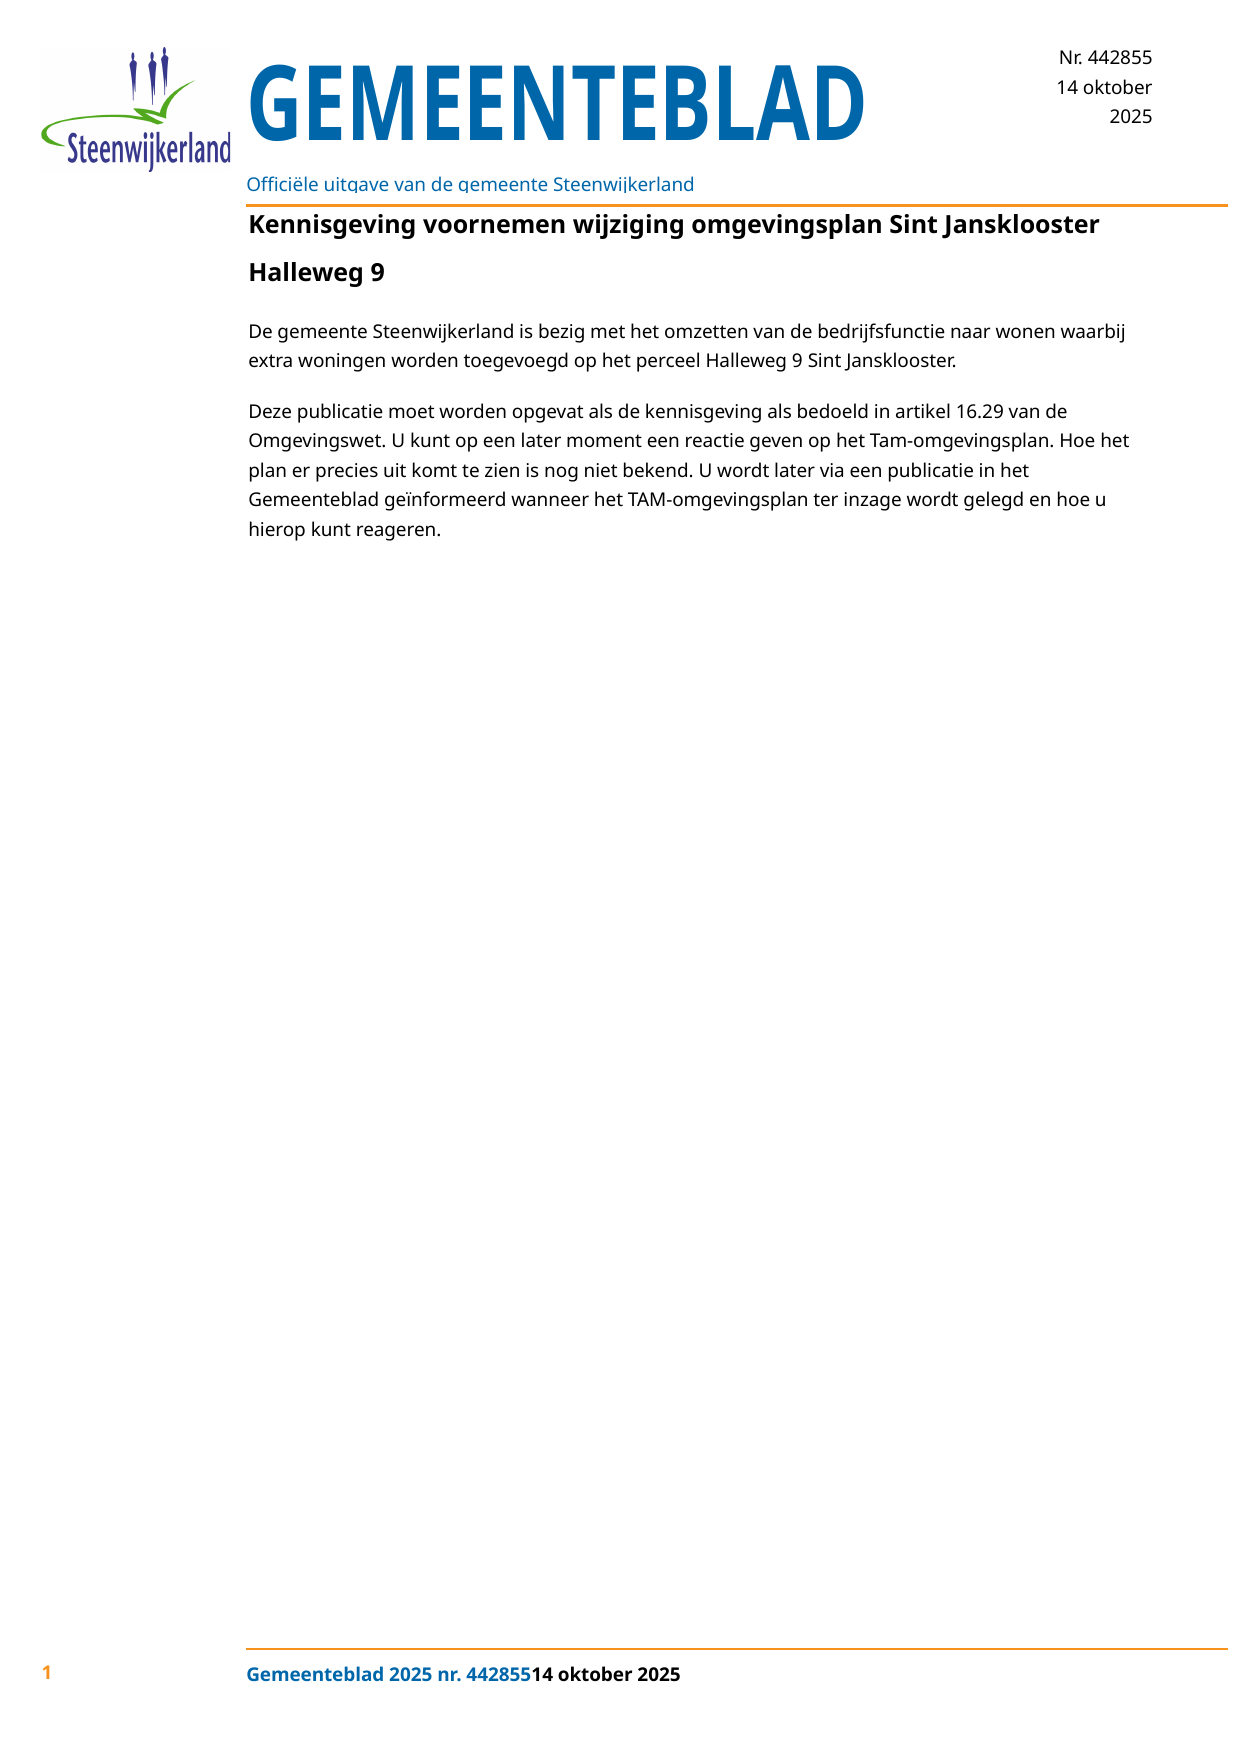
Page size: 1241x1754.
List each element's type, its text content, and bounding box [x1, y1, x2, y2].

text De gemeente Steenwijkerland is bezig met het omzetten van de bedrijfsfunctie naar wonen waarbij extra woningen worden toegevoegd op het perceel Halleweg 9 Sint Jansklooster. [248, 318, 1152, 373]
text Deze publicatie moet worden opgevat als de kennisgeving als bedoeld in artikel 16.29 van de Omgevingswet. U kunt op een later moment een reactie geven op het Tam-omgevingsplan. Hoe het plan er precies uit komt te zien is nog niet bekend. U wordt later via een publicatie in het Gemeenteblad geïnformeerd wanneer het TAM-omgevingsplan ter inzage wordt gelegd en hoe u hierop kunt reageren. [248, 398, 1152, 542]
picture [41, 47, 231, 172]
text Kennisgeving voornemen wijziging omgevingsplan Sint Jansklooster Halleweg 9 [248, 207, 1152, 288]
